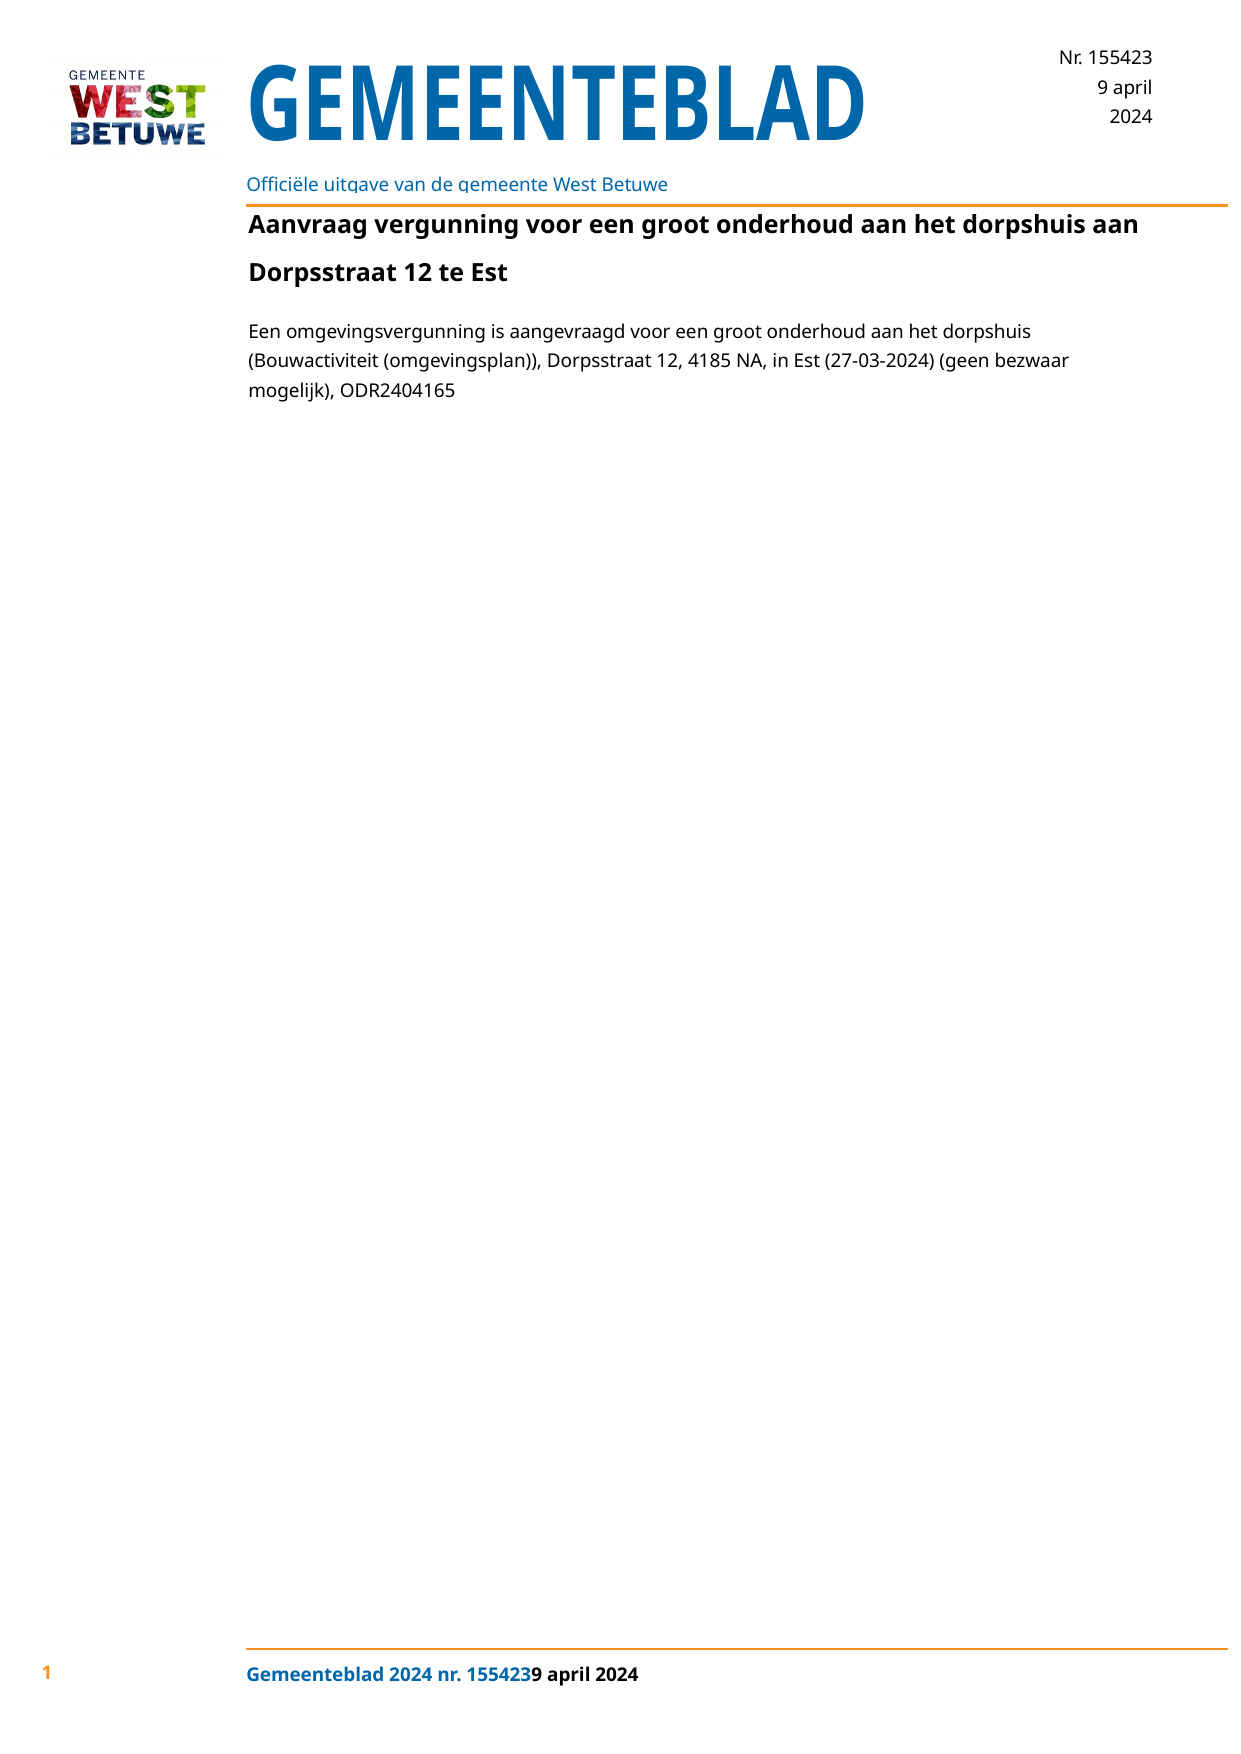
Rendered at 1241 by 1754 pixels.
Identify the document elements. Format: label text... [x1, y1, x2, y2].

text Een omgevingsvergunning is aangevraagd voor een groot onderhoud aan het dorpshuis (Bouwactiviteit (omgevingsplan)), Dorpsstraat 12, 4185 NA, in Est (27-03-2024) (geen bezwaar mogelijk), ODR2404165 [248, 318, 1152, 403]
text Aanvraag vergunning voor een groot onderhoud aan het dorpshuis aan Dorpsstraat 12 te Est [248, 207, 1152, 288]
picture [41, 47, 231, 172]
